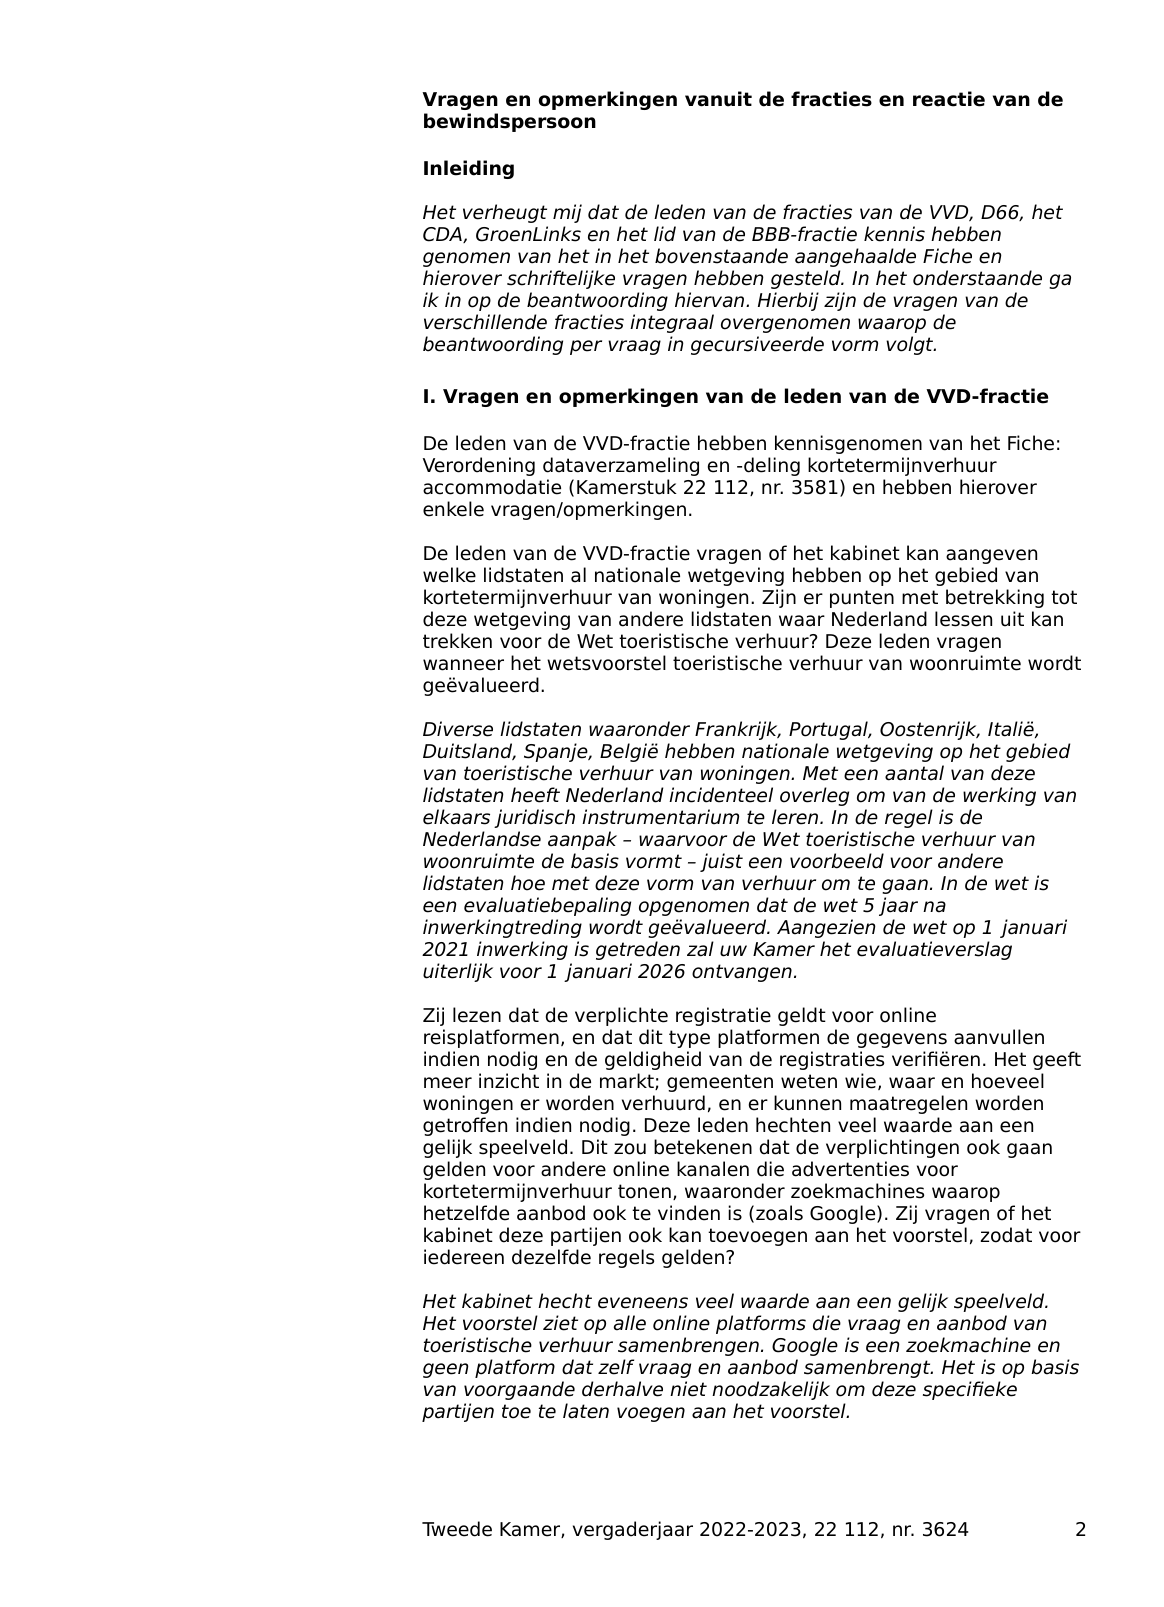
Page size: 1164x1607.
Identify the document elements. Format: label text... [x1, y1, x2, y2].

subtitle Inleiding [422, 158, 1087, 180]
text Zij lezen dat de verplichte registratie geldt voor online reisplatformen, en dat dit type platformen de gegevens aanvullen indien nodig en de geldigheid van de registraties verifiëren. Het geeft meer inzicht in de markt; gemeenten weten wie, waar en hoeveel woningen er worden verhuurd, en er kunnen maatregelen worden getroffen indien nodig. Deze leden hechten veel waarde aan een gelijk speelveld. Dit zou betekenen dat de verplichtingen ook gaan gelden voor andere online kanalen die advertenties voor kortetermijnverhuur tonen, waaronder zoekmachines waarop hetzelfde aanbod ook te vinden is (zoals Google). Zij vragen of het kabinet deze partijen ook kan toevoegen aan het voorstel, zodat voor iedereen dezelfde regels gelden? [422, 1005, 1087, 1269]
text Diverse lidstaten waaronder Frankrijk, Portugal, Oostenrijk, Italië, Duitsland, Spanje, België hebben nationale wetgeving op het gebied van toeristische verhuur van woningen. Met een aantal van deze lidstaten heeft Nederland incidenteel overleg om van de werking van elkaars juridisch instrumentarium te leren. In de regel is de Nederlandse aanpak – waarvoor de Wet toeristische verhuur van woonruimte de basis vormt – juist een voorbeeld voor andere lidstaten hoe met deze vorm van verhuur om te gaan. In de wet is een evaluatiebepaling opgenomen dat de wet 5 jaar na inwerkingtreding wordt geëvalueerd. Aangezien de wet op 1 januari 2021 inwerking is getreden zal uw Kamer het evaluatieverslag uiterlijk voor 1 januari 2026 ontvangen. [422, 719, 1087, 983]
text Het kabinet hecht eveneens veel waarde aan een gelijk speelveld. Het voorstel ziet op alle online platforms die vraag en aanbod van toeristische verhuur samenbrengen. Google is een zoekmachine en geen platform dat zelf vraag en aanbod samenbrengt. Het is op basis van voorgaande derhalve niet noodzakelijk om deze specifieke partijen toe te laten voegen aan het voorstel. [422, 1291, 1087, 1423]
subtitle Vragen en opmerkingen vanuit de fracties en reactie van de bewindspersoon [422, 89, 1087, 133]
text De leden van de VVD-fractie vragen of het kabinet kan aangeven welke lidstaten al nationale wetgeving hebben op het gebied van kortetermijnverhuur van woningen. Zijn er punten met betrekking tot deze wetgeving van andere lidstaten waar Nederland lessen uit kan trekken voor de Wet toeristische verhuur? Deze leden vragen wanneer het wetsvoorstel toeristische verhuur van woonruimte wordt geëvalueerd. [422, 543, 1087, 697]
text De leden van de VVD-fractie hebben kennisgenomen van het Fiche: Verordening dataverzameling en -deling kortetermijnverhuur accommodatie (Kamerstuk 22 112, nr. 3581) en hebben hierover enkele vragen/opmerkingen. [422, 433, 1087, 521]
subtitle I. Vragen en opmerkingen van de leden van de VVD-fractie [422, 386, 1087, 408]
text Het verheugt mij dat de leden van de fracties van de VVD, D66, het CDA, GroenLinks en het lid van de BBB-fractie kennis hebben genomen van het in het bovenstaande aangehaalde Fiche en hierover schriftelijke vragen hebben gesteld. In het onderstaande ga ik in op de beantwoording hiervan. Hierbij zijn de vragen van de verschillende fracties integraal overgenomen waarop de beantwoording per vraag in gecursiveerde vorm volgt. [422, 202, 1087, 356]
